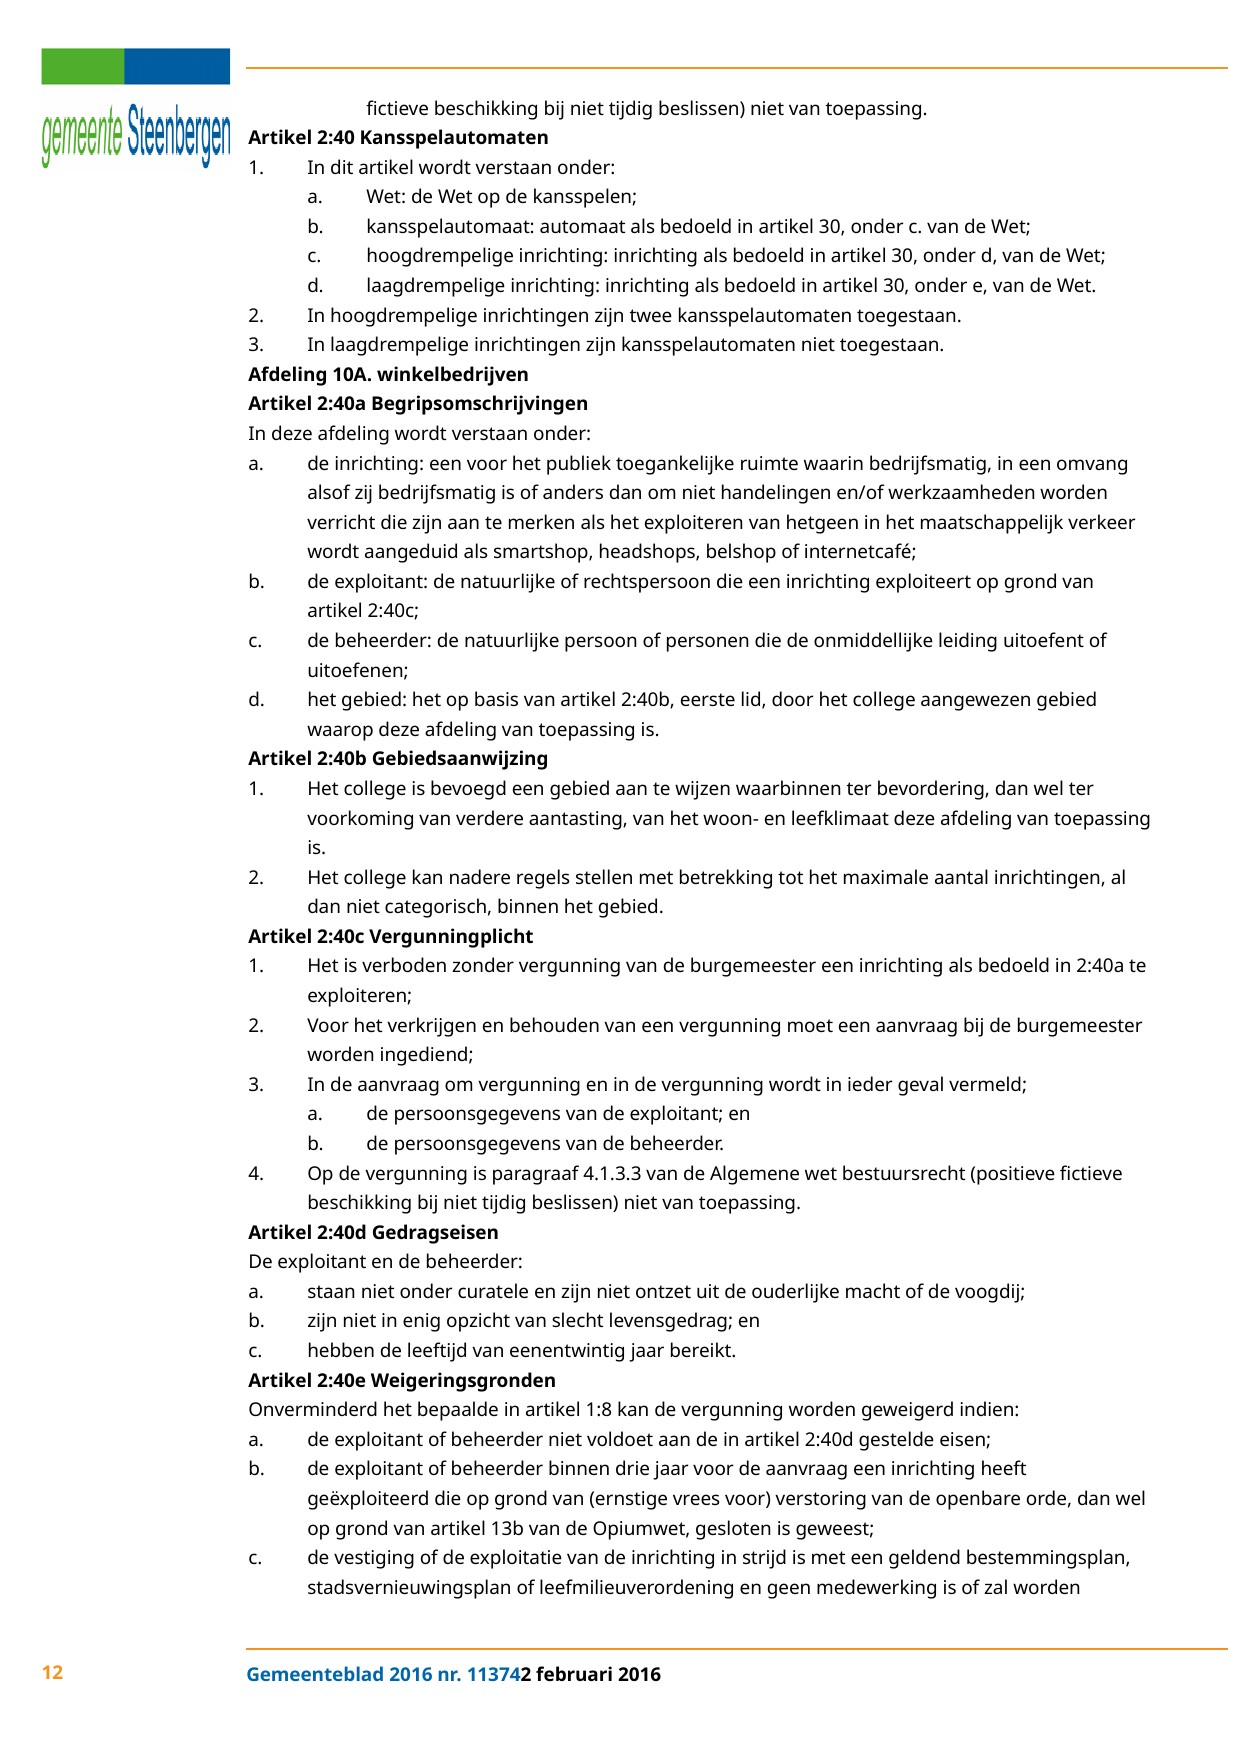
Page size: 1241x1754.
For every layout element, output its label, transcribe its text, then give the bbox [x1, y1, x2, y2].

list Het college kan nadere regels stellen met betrekking tot het maximale aantal inrichtingen, al dan niet categorisch, binnen het gebied. [248, 864, 1152, 919]
list zijn niet in enig opzicht van slecht levensgedrag; en [248, 1308, 1152, 1333]
list In de aanvraag om vergunning en in de vergunning wordt in ieder geval vermeld; [248, 1071, 1152, 1097]
list Voor het verkrijgen en behouden van een vergunning moet een aanvraag bij de burgemeester worden ingediend; [248, 1012, 1152, 1067]
list Wet: de Wet op de kansspelen; [307, 183, 1152, 209]
list In hoogdrempelige inrichtingen zijn twee kansspelautomaten toegestaan. [248, 302, 1152, 328]
text Artikel 2:40a Begripsomschrijvingen [248, 391, 1152, 416]
text Artikel 2:40c Vergunningplicht [248, 923, 1152, 949]
text De exploitant en de beheerder: [248, 1248, 1152, 1274]
text Artikel 2:40 Kansspelautomaten [248, 124, 1152, 150]
text Artikel 2:40b Gebiedsaanwijzing [248, 746, 1152, 771]
list Het college is bevoegd een gebied aan te wijzen waarbinnen ter bevordering, dan wel ter voorkoming van verdere aantasting, van het woon- en leefklimaat deze afdeling van toepassing is. [248, 775, 1152, 860]
picture [41, 47, 231, 172]
list In dit artikel wordt verstaan onder: [248, 154, 1152, 180]
text Afdeling 10A. winkelbedrijven [248, 361, 1152, 387]
list de persoonsgegevens van de exploitant; en [307, 1101, 1152, 1126]
list de exploitant: de natuurlijke of rechtspersoon die een inrichting exploiteert op grond van artikel 2:40c; [248, 568, 1152, 623]
list de inrichting: een voor het publiek toegankelijke ruimte waarin bedrijfsmatig, in een omvang alsof zij bedrijfsmatig is of anders dan om niet handelingen en/of werkzaamheden worden verricht die zijn aan te merken als het exploiteren van hetgeen in het maatschappelijk verkeer wordt aangeduid als smartshop, headshops, belshop of internetcafé; [248, 450, 1152, 564]
list fictieve beschikking bij niet tijdig beslissen) niet van toepassing. [307, 95, 1152, 121]
list Op de vergunning is paragraaf 4.1.3.3 van de Algemene wet bestuursrecht (positieve fictieve beschikking bij niet tijdig beslissen) niet van toepassing. [248, 1160, 1152, 1215]
list de persoonsgegevens van de beheerder. [307, 1130, 1152, 1156]
list laagdrempelige inrichting: inrichting als bedoeld in artikel 30, onder e, van de Wet. [307, 272, 1152, 298]
list kansspelautomaat: automaat als bedoeld in artikel 30, onder c. van de Wet; [307, 213, 1152, 239]
text Artikel 2:40e Weigeringsgronden [248, 1367, 1152, 1393]
list de beheerder: de natuurlijke persoon of personen die de onmiddellijke leiding uitoefent of uitoefenen; [248, 627, 1152, 683]
list het gebied: het op basis van artikel 2:40b, eerste lid, door het college aangewezen gebied waarop deze afdeling van toepassing is. [248, 686, 1152, 742]
list de exploitant of beheerder niet voldoet aan de in artikel 2:40d gestelde eisen; [248, 1426, 1152, 1452]
list de vestiging of de exploitatie van de inrichting in strijd is met een geldend bestemmingsplan, stadsvernieuwingsplan of leefmilieuverordening en geen medewerking is of zal worden [248, 1544, 1152, 1600]
list de exploitant of beheerder binnen drie jaar voor de aanvraag een inrichting heeft geëxploiteerd die op grond van (ernstige vrees voor) verstoring van de openbare orde, dan wel op grond van artikel 13b van de Opiumwet, gesloten is geweest; [248, 1456, 1152, 1541]
list hoogdrempelige inrichting: inrichting als bedoeld in artikel 30, onder d, van de Wet; [307, 243, 1152, 268]
list hebben de leeftijd van eenentwintig jaar bereikt. [248, 1337, 1152, 1363]
list Het is verboden zonder vergunning van de burgemeester een inrichting als bedoeld in 2:40a te exploiteren; [248, 953, 1152, 1008]
text Onverminderd het bepaalde in artikel 1:8 kan de vergunning worden geweigerd indien: [248, 1396, 1152, 1422]
text Artikel 2:40d Gedragseisen [248, 1219, 1152, 1245]
text In deze afdeling wordt verstaan onder: [248, 420, 1152, 446]
list staan niet onder curatele en zijn niet ontzet uit de ouderlijke macht of de voogdij; [248, 1278, 1152, 1304]
list In laagdrempelige inrichtingen zijn kansspelautomaten niet toegestaan. [248, 331, 1152, 357]
